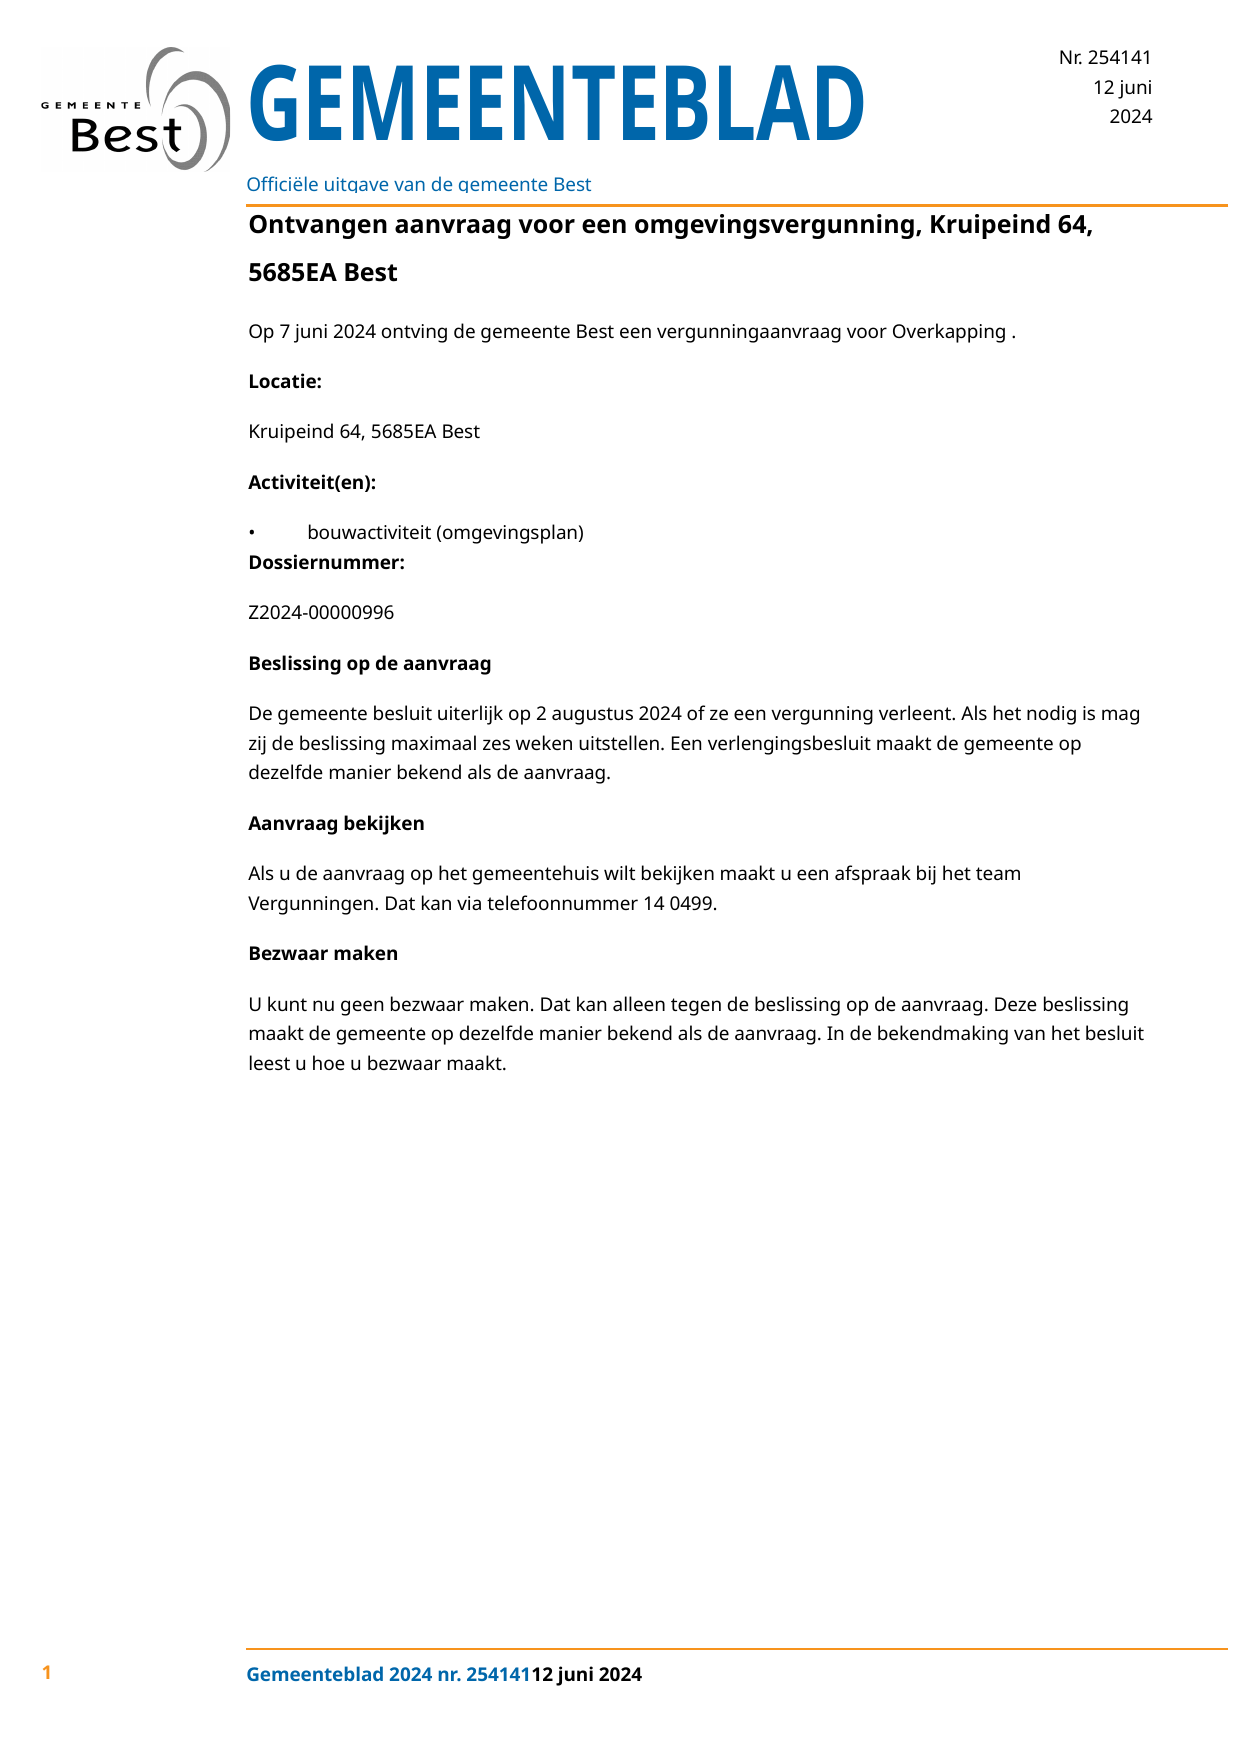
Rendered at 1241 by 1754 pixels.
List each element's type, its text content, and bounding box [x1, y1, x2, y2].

text Activiteit(en): [248, 469, 1152, 495]
text De gemeente besluit uiterlijk op 2 augustus 2024 of ze een vergunning verleent. Als het nodig is mag zij de beslissing maximaal zes weken uitstellen. Een verlengingsbesluit maakt de gemeente op dezelfde manier bekend als de aanvraag. [248, 700, 1152, 785]
text Bezwaar maken [248, 940, 1152, 966]
text Z2024-00000996 [248, 599, 1152, 625]
text Ontvangen aanvraag voor een omgevingsvergunning, Kruipeind 64, 5685EA Best [248, 207, 1152, 288]
text Dossiernummer: [248, 549, 1152, 575]
picture [41, 47, 231, 172]
text Beslissing op de aanvraag [248, 650, 1152, 676]
text Locatie: [248, 368, 1152, 394]
text Als u de aanvraag op het gemeentehuis wilt bekijken maakt u een afspraak bij het team Vergunningen. Dat kan via telefoonnummer 14 0499. [248, 860, 1152, 916]
list bouwactiviteit (omgevingsplan) [248, 519, 1152, 545]
text U kunt nu geen bezwaar maken. Dat kan alleen tegen de beslissing op de aanvraag. Deze beslissing maakt de gemeente op dezelfde manier bekend als de aanvraag. In de bekendmaking van het besluit leest u hoe u bezwaar maakt. [248, 991, 1152, 1076]
text Kruipeind 64, 5685EA Best [248, 419, 1152, 444]
text Op 7 juni 2024 ontving de gemeente Best een vergunningaanvraag voor Overkapping . [248, 318, 1152, 344]
text Aanvraag bekijken [248, 810, 1152, 836]
